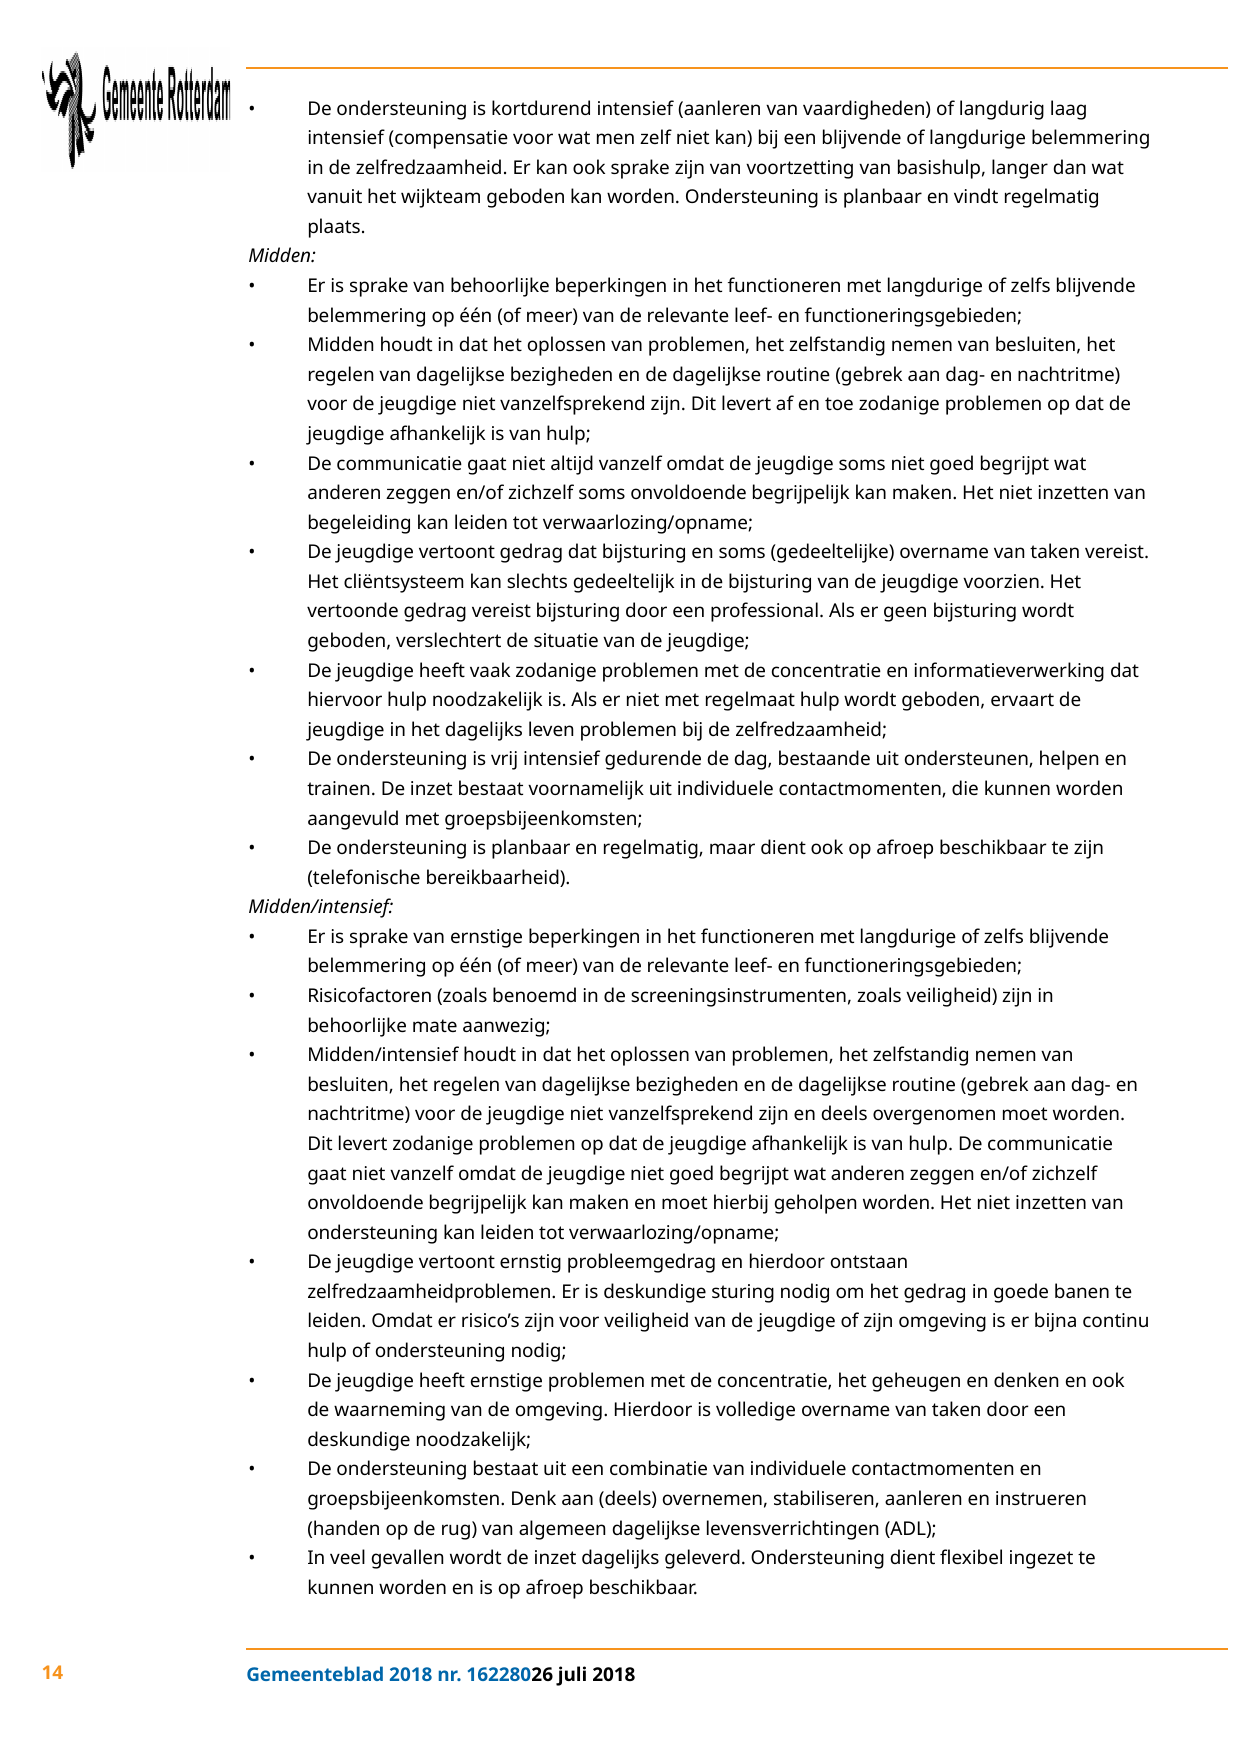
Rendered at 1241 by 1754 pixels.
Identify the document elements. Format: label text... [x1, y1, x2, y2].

list De ondersteuning is kortdurend intensief (aanleren van vaardigheden) of langdurig laag intensief (compensatie voor wat men zelf niet kan) bij een blijvende of langdurige belemmering in de zelfredzaamheid. Er kan ook sprake zijn van voortzetting van basishulp, langer dan wat vanuit het wijkteam geboden kan worden. Ondersteuning is planbaar en vindt regelmatig plaats. [248, 95, 1152, 239]
list Midden houdt in dat het oplossen van problemen, het zelfstandig nemen van besluiten, het regelen van dagelijkse bezigheden en de dagelijkse routine (gebrek aan dag- en nachtritme) voor de jeugdige niet vanzelfsprekend zijn. Dit levert af en toe zodanige problemen op dat de jeugdige afhankelijk is van hulp; [248, 331, 1152, 446]
list De jeugdige heeft ernstige problemen met de concentratie, het geheugen en denken en ook de waarneming van de omgeving. Hierdoor is volledige overname van taken door een deskundige noodzakelijk; [248, 1367, 1152, 1452]
list De ondersteuning is planbaar en regelmatig, maar dient ook op afroep beschikbaar te zijn (telefonische bereikbaarheid). [248, 834, 1152, 890]
list De jeugdige vertoont ernstig probleemgedrag en hierdoor ontstaan zelfredzaamheidproblemen. Er is deskundige sturing nodig om het gedrag in goede banen te leiden. Omdat er risico’s zijn voor veiligheid van de jeugdige of zijn omgeving is er bijna continu hulp of ondersteuning nodig; [248, 1248, 1152, 1363]
text Midden: [248, 243, 1152, 268]
picture [41, 47, 231, 172]
text Midden/intensief: [248, 893, 1152, 919]
list De ondersteuning bestaat uit een combinatie van individuele contactmomenten en groepsbijeenkomsten. Denk aan (deels) overnemen, stabiliseren, aanleren en instrueren (handen op de rug) van algemeen dagelijkse levensverrichtingen (ADL); [248, 1456, 1152, 1541]
list De ondersteuning is vrij intensief gedurende de dag, bestaande uit ondersteunen, helpen en trainen. De inzet bestaat voornamelijk uit individuele contactmomenten, die kunnen worden aangevuld met groepsbijeenkomsten; [248, 746, 1152, 831]
list De communicatie gaat niet altijd vanzelf omdat de jeugdige soms niet goed begrijpt wat anderen zeggen en/of zichzelf soms onvoldoende begrijpelijk kan maken. Het niet inzetten van begeleiding kan leiden tot verwaarlozing/opname; [248, 450, 1152, 535]
list In veel gevallen wordt de inzet dagelijks geleverd. Ondersteuning dient flexibel ingezet te kunnen worden en is op afroep beschikbaar. [248, 1544, 1152, 1600]
list Midden/intensief houdt in dat het oplossen van problemen, het zelfstandig nemen van besluiten, het regelen van dagelijkse bezigheden en de dagelijkse routine (gebrek aan dag- en nachtritme) voor de jeugdige niet vanzelfsprekend zijn en deels overgenomen moet worden. Dit levert zodanige problemen op dat de jeugdige afhankelijk is van hulp. De communicatie gaat niet vanzelf omdat de jeugdige niet goed begrijpt wat anderen zeggen en/of zichzelf onvoldoende begrijpelijk kan maken en moet hierbij geholpen worden. Het niet inzetten van ondersteuning kan leiden tot verwaarlozing/opname; [248, 1041, 1152, 1245]
list Er is sprake van behoorlijke beperkingen in het functioneren met langdurige of zelfs blijvende belemmering op één (of meer) van de relevante leef- en functioneringsgebieden; [248, 272, 1152, 328]
list Risicofactoren (zoals benoemd in de screeningsinstrumenten, zoals veiligheid) zijn in behoorlijke mate aanwezig; [248, 982, 1152, 1038]
list De jeugdige heeft vaak zodanige problemen met de concentratie en informatieverwerking dat hiervoor hulp noodzakelijk is. Als er niet met regelmaat hulp wordt geboden, ervaart de jeugdige in het dagelijks leven problemen bij de zelfredzaamheid; [248, 657, 1152, 742]
list Er is sprake van ernstige beperkingen in het functioneren met langdurige of zelfs blijvende belemmering op één (of meer) van de relevante leef- en functioneringsgebieden; [248, 923, 1152, 978]
list De jeugdige vertoont gedrag dat bijsturing en soms (gedeeltelijke) overname van taken vereist. Het cliëntsysteem kan slechts gedeeltelijk in de bijsturing van de jeugdige voorzien. Het vertoonde gedrag vereist bijsturing door een professional. Als er geen bijsturing wordt geboden, verslechtert de situatie van de jeugdige; [248, 538, 1152, 653]
